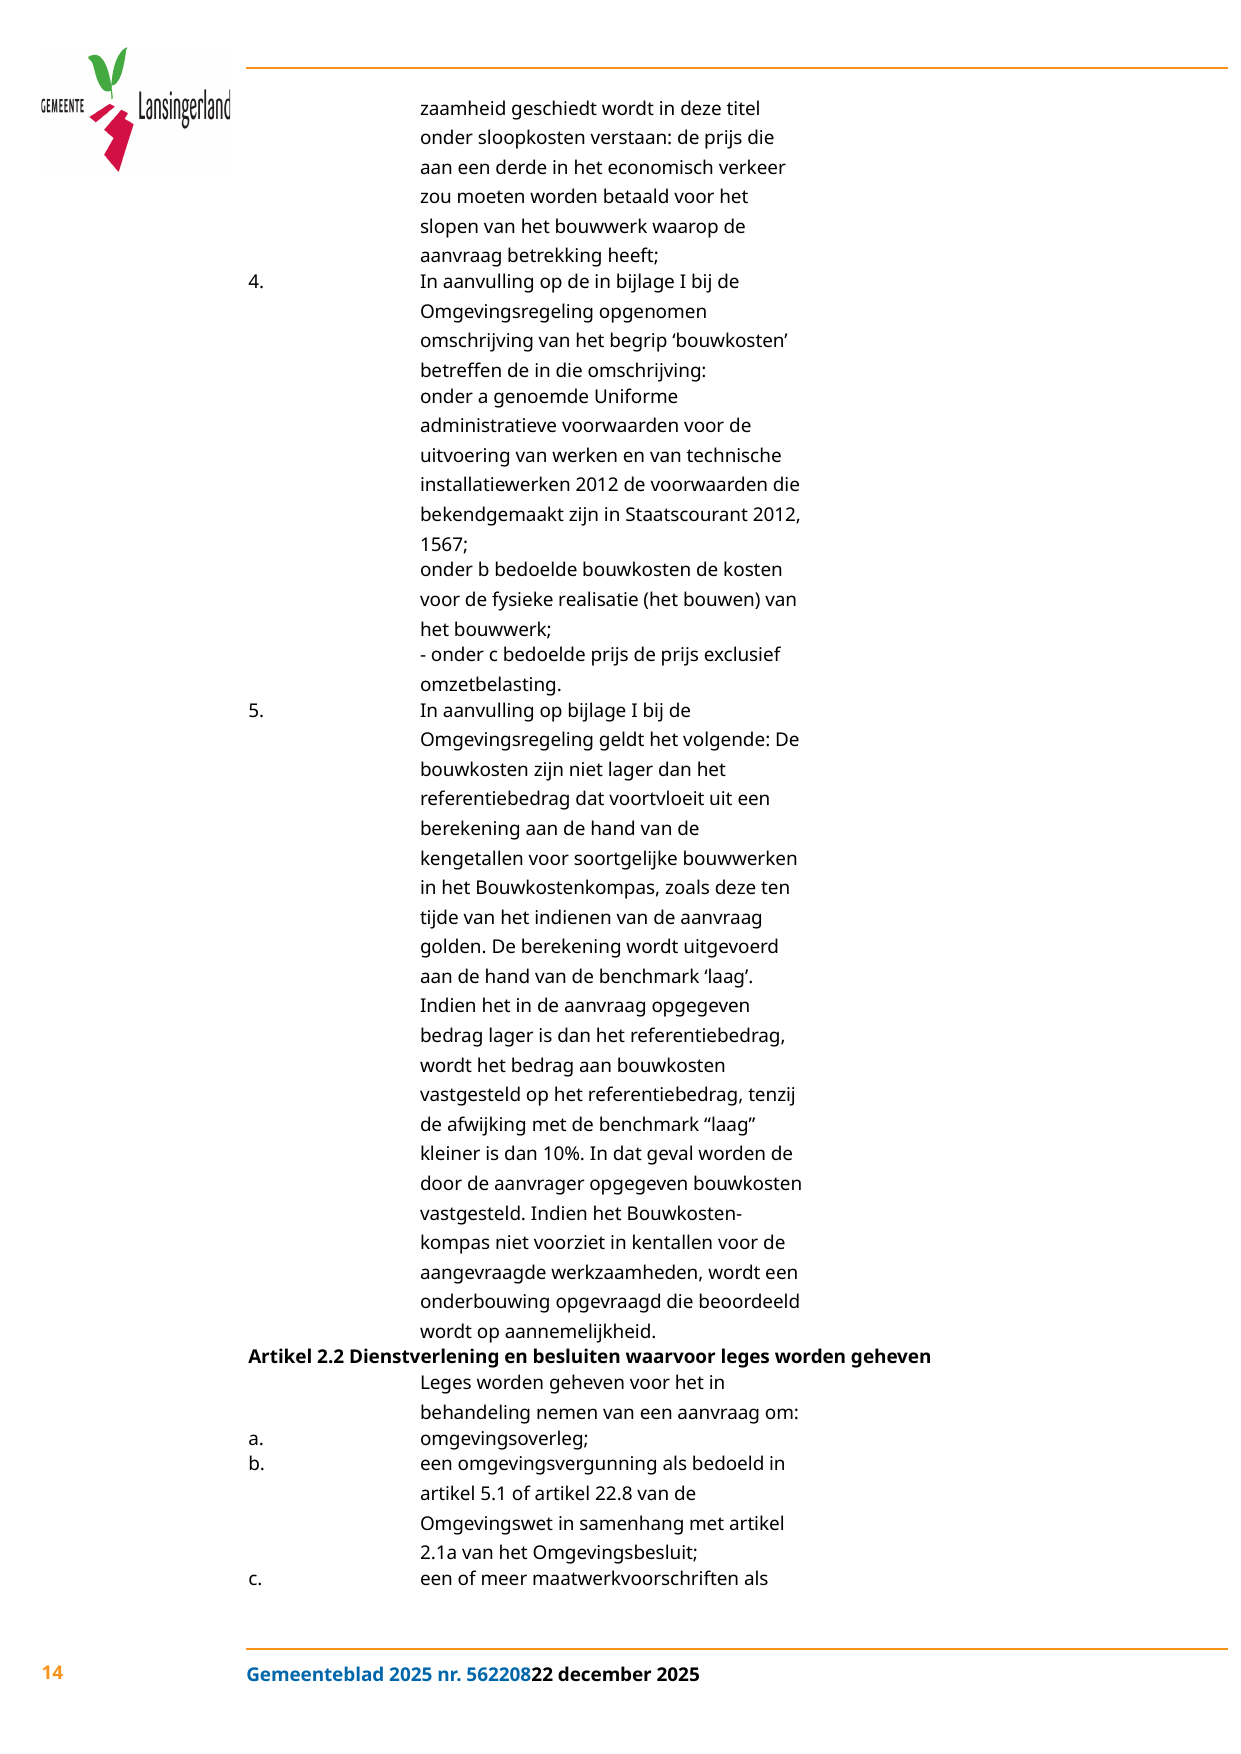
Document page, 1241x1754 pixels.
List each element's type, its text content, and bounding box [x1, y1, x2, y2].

table_cell [248, 95, 420, 268]
table_cell [980, 1565, 1152, 1591]
table_cell [980, 641, 1152, 697]
table_cell [980, 269, 1152, 383]
table_cell [980, 1425, 1152, 1451]
table_cell Artikel 2.2 Dienstverlening en besluiten waarvoor leges worden geheven [248, 1344, 980, 1369]
picture [41, 47, 231, 172]
table_cell [808, 1425, 980, 1451]
table_cell [248, 641, 420, 697]
table_cell [808, 1370, 980, 1425]
table_cell [808, 697, 980, 1344]
table_cell een of meer maatwerkvoorschriften als [420, 1565, 808, 1591]
table_cell [980, 697, 1152, 1344]
table_cell [980, 383, 1152, 557]
table_cell Leges worden geheven voor het in behandeling nemen van een aanvraag om: [420, 1370, 808, 1425]
table_cell In aanvulling op bijlage I bij de Omgevingsregeling geldt het volgende: De bouwkosten zijn niet lager dan het referentiebedrag dat voortvloeit uit een berekening aan de hand van de kengetallen voor soortgelijke bouwwerken in het Bouwkostenkompas, zoals deze ten tijde van het indienen van de aanvraag golden. De berekening wordt uitgevoerd aan de hand van de benchmark ‘laag’. Indien het in de aanvraag opgegeven bedrag lager is dan het referentiebedrag, wordt het bedrag aan bouwkosten vastgesteld op het referentiebedrag, tenzij de afwijking met de benchmark “laag” kleiner is dan 10%. In dat geval worden de door de aanvrager opgegeven bouwkosten vastgesteld. Indien het Bouwkosten-kompas niet voorziet in kentallen voor de aangevraagde werkzaamheden, wordt een onderbouwing opgevraagd die beoordeeld wordt op aannemelijkheid. [420, 697, 808, 1344]
table_cell c. [248, 1565, 420, 1591]
table_cell omgevingsoverleg; [420, 1425, 808, 1451]
table_cell In aanvulling op de in bijlage I bij de Omgevingsregeling opgenomen omschrijving van het begrip ‘bouwkosten’ betreffen de in die omschrijving: [420, 269, 808, 383]
table_cell onder a genoemde Uniforme administratieve voorwaarden voor de uitvoering van werken en van technische installatiewerken 2012 de voorwaarden die bekendgemaakt zijn in Staatscourant 2012, 1567; [420, 383, 808, 557]
table_cell [248, 1370, 420, 1425]
table_cell [808, 1451, 980, 1565]
table_cell een omgevingsvergunning als bedoeld in artikel 5.1 of artikel 22.8 van de Omgevingswet in samenhang met artikel 2.1a van het Omgevingsbesluit; [420, 1451, 808, 1565]
table_cell 4. [248, 269, 420, 383]
table_cell a. [248, 1425, 420, 1451]
table_cell [980, 1451, 1152, 1565]
table_cell 5. [248, 697, 420, 1344]
table_cell onder b bedoelde bouwkosten de kosten voor de fysieke realisatie (het bouwen) van het bouwwerk; [420, 557, 808, 641]
table_cell [248, 383, 420, 557]
table_cell b. [248, 1451, 420, 1565]
table_cell [808, 383, 980, 557]
table_cell zaamheid geschiedt wordt in deze titel onder sloopkosten verstaan: de prijs die aan een derde in het economisch verkeer zou moeten worden betaald voor het slopen van het bouwwerk waarop de aanvraag betrekking heeft; [420, 95, 808, 268]
table_cell - onder c bedoelde prijs de prijs exclusief omzetbelasting. [420, 641, 808, 697]
table_cell [808, 95, 980, 268]
table_cell [808, 1565, 980, 1591]
table_cell [808, 641, 980, 697]
table_cell [248, 557, 420, 641]
table_cell [808, 269, 980, 383]
table_cell [808, 557, 980, 641]
table_cell [980, 95, 1152, 268]
table_cell [980, 557, 1152, 641]
table_cell [980, 1370, 1152, 1425]
